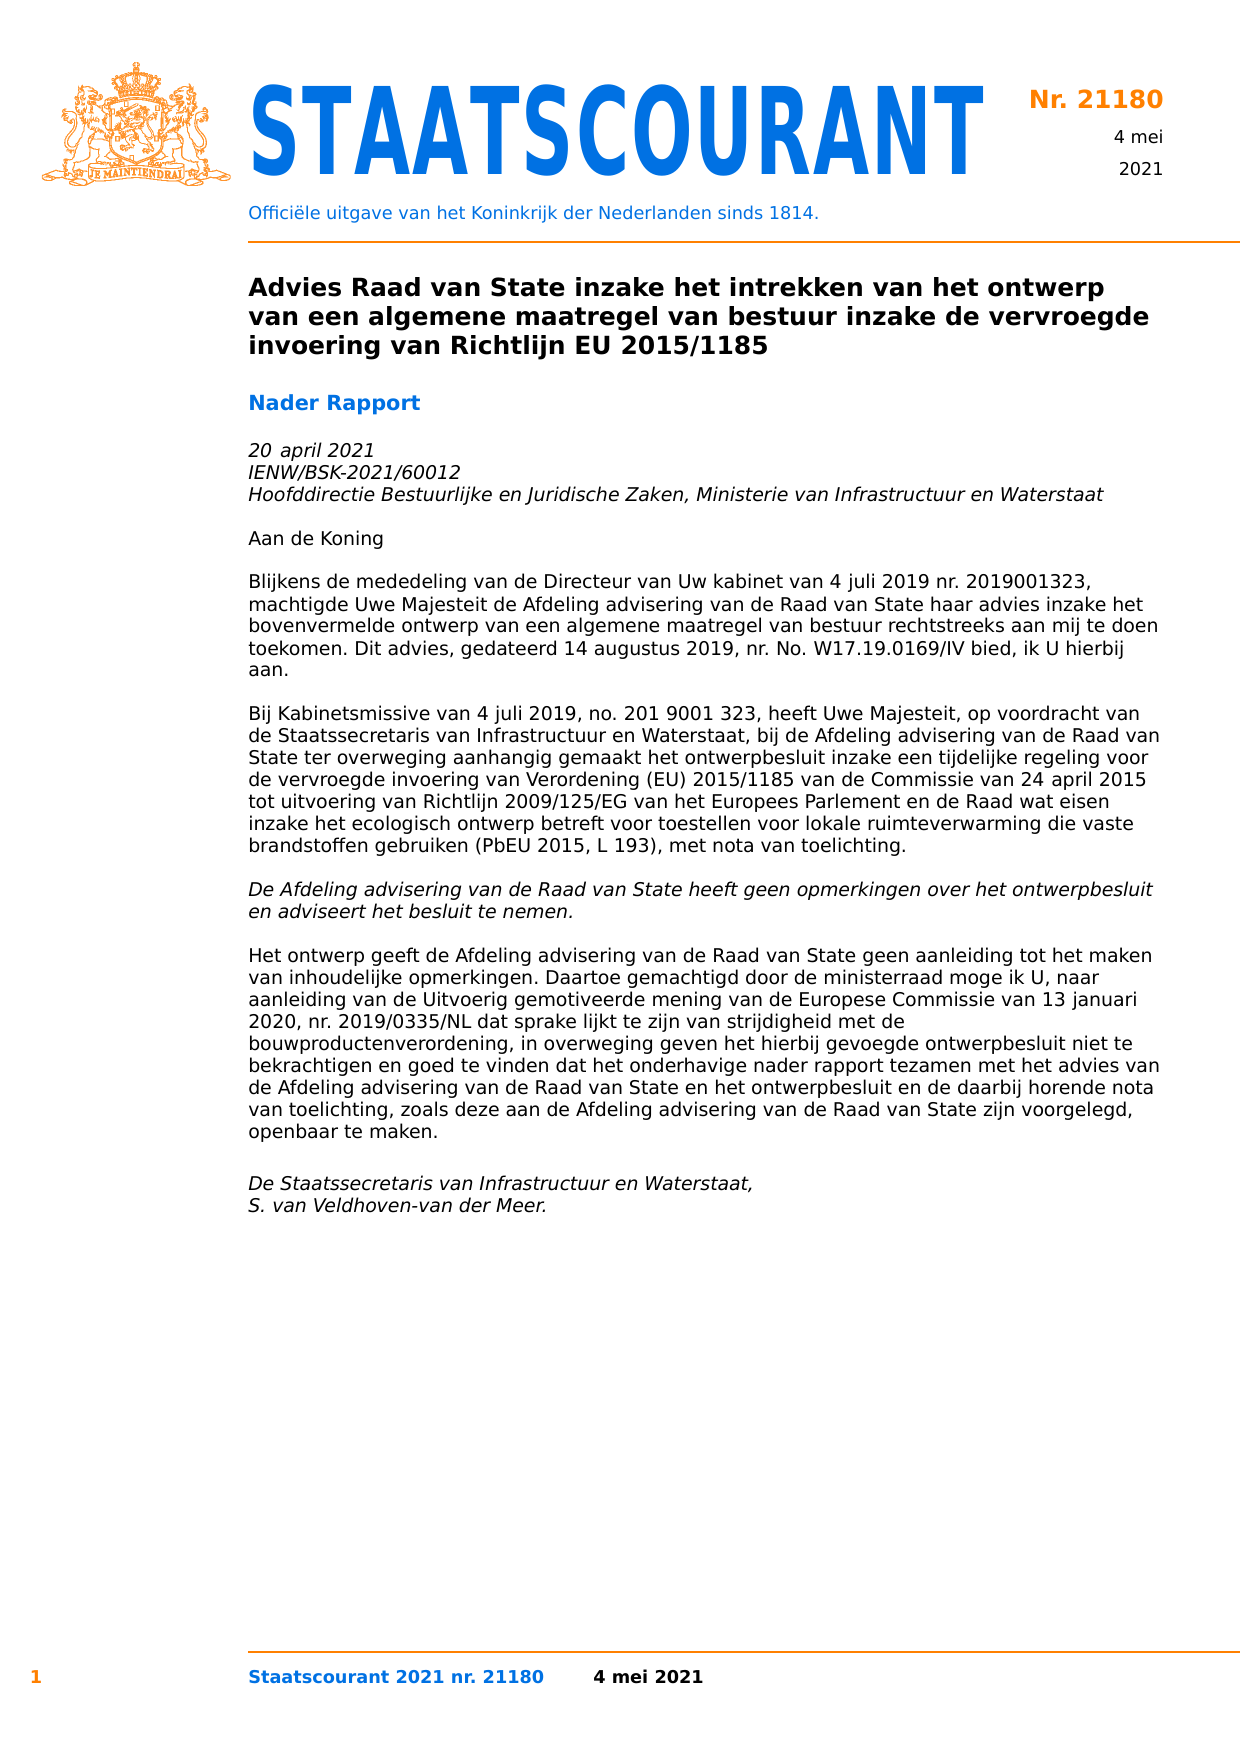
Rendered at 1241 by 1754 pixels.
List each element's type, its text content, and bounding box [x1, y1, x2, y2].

text Aan de Koning [248, 528, 1163, 549]
text Het ontwerp geeft de Afdeling advisering van de Raad van State geen aanleiding tot het maken van inhoudelijke opmerkingen. Daartoe gemachtigd door de ministerraad moge ik U, naar aanleiding van de Uitvoerig gemotiveerde mening van de Europese Commissie van 13 januari 2020, nr. 2019/0335/NL dat sprake lijkt te zijn van strijdigheid met de bouwproductenverordening, in overweging geven het hierbij gevoegde ontwerpbesluit niet te bekrachtigen en goed te vinden dat het onderhavige nader rapport tezamen met het advies van de Afdeling advisering van de Raad van State en het ontwerpbesluit en de daarbij horende nota van toelichting, zoals deze aan de Afdeling advisering van de Raad van State zijn voorgelegd, openbaar te maken. [248, 945, 1163, 1143]
table_cell Officiële uitgave van het Koninkrijk der Nederlanden sinds 1814. [248, 203, 1240, 241]
subtitle Nader Rapport [248, 391, 1163, 415]
table_header STAATSCOURANT [248, 62, 998, 203]
text De Staatssecretaris van Infrastructuur en Waterstaat, S. van Veldhoven-van der Meer. [248, 1173, 1163, 1217]
table_header [25, 62, 248, 241]
picture [41, 62, 231, 186]
text De Afdeling advisering van de Raad van State heeft geen opmerkingen over het ontwerpbesluit en adviseert het besluit te nemen. [248, 879, 1163, 923]
table_header Nr. 21180 [998, 62, 1240, 121]
text 20 april 2021 [248, 440, 1163, 462]
subtitle Advies Raad van State inzake het intrekken van het ontwerp van een algemene maatregel van bestuur inzake de vervroegde invoering van Richtlijn EU 2015/1185 [248, 273, 1163, 361]
text Blijkens de mededeling van de Directeur van Uw kabinet van 4 juli 2019 nr. 2019001323, machtigde Uwe Majesteit de Afdeling advisering van de Raad van State haar advies inzake het bovenvermelde ontwerp van een algemene maatregel van bestuur rechtstreeks aan mij te doen toekomen. Dit advies, gedateerd 14 augustus 2019, nr. No. W17.19.0169/IV bied, ik U hierbij aan. [248, 571, 1163, 681]
table_cell 2021 [998, 153, 1240, 203]
text Hoofddirectie Bestuurlijke en Juridische Zaken, Ministerie van Infrastructuur en Waterstaat [248, 484, 1163, 506]
text IENW/BSK-2021/60012 [248, 462, 1163, 484]
text Bij Kabinetsmissive van 4 juli 2019, no. 201 9001 323, heeft Uwe Majesteit, op voordracht van de Staatssecretaris van Infrastructuur en Waterstaat, bij de Afdeling advisering van de Raad van State ter overweging aanhangig gemaakt het ontwerpbesluit inzake een tijdelijke regeling voor de vervroegde invoering van Verordening (EU) 2015/1185 van de Commissie van 24 april 2015 tot uitvoering van Richtlijn 2009/125/EG van het Europees Parlement en de Raad wat eisen inzake het ecologisch ontwerp betreft voor toestellen voor lokale ruimteverwarming die vaste brandstoffen gebruiken (PbEU 2015, L 193), met nota van toelichting. [248, 703, 1163, 857]
table_cell 4 mei [998, 121, 1240, 153]
